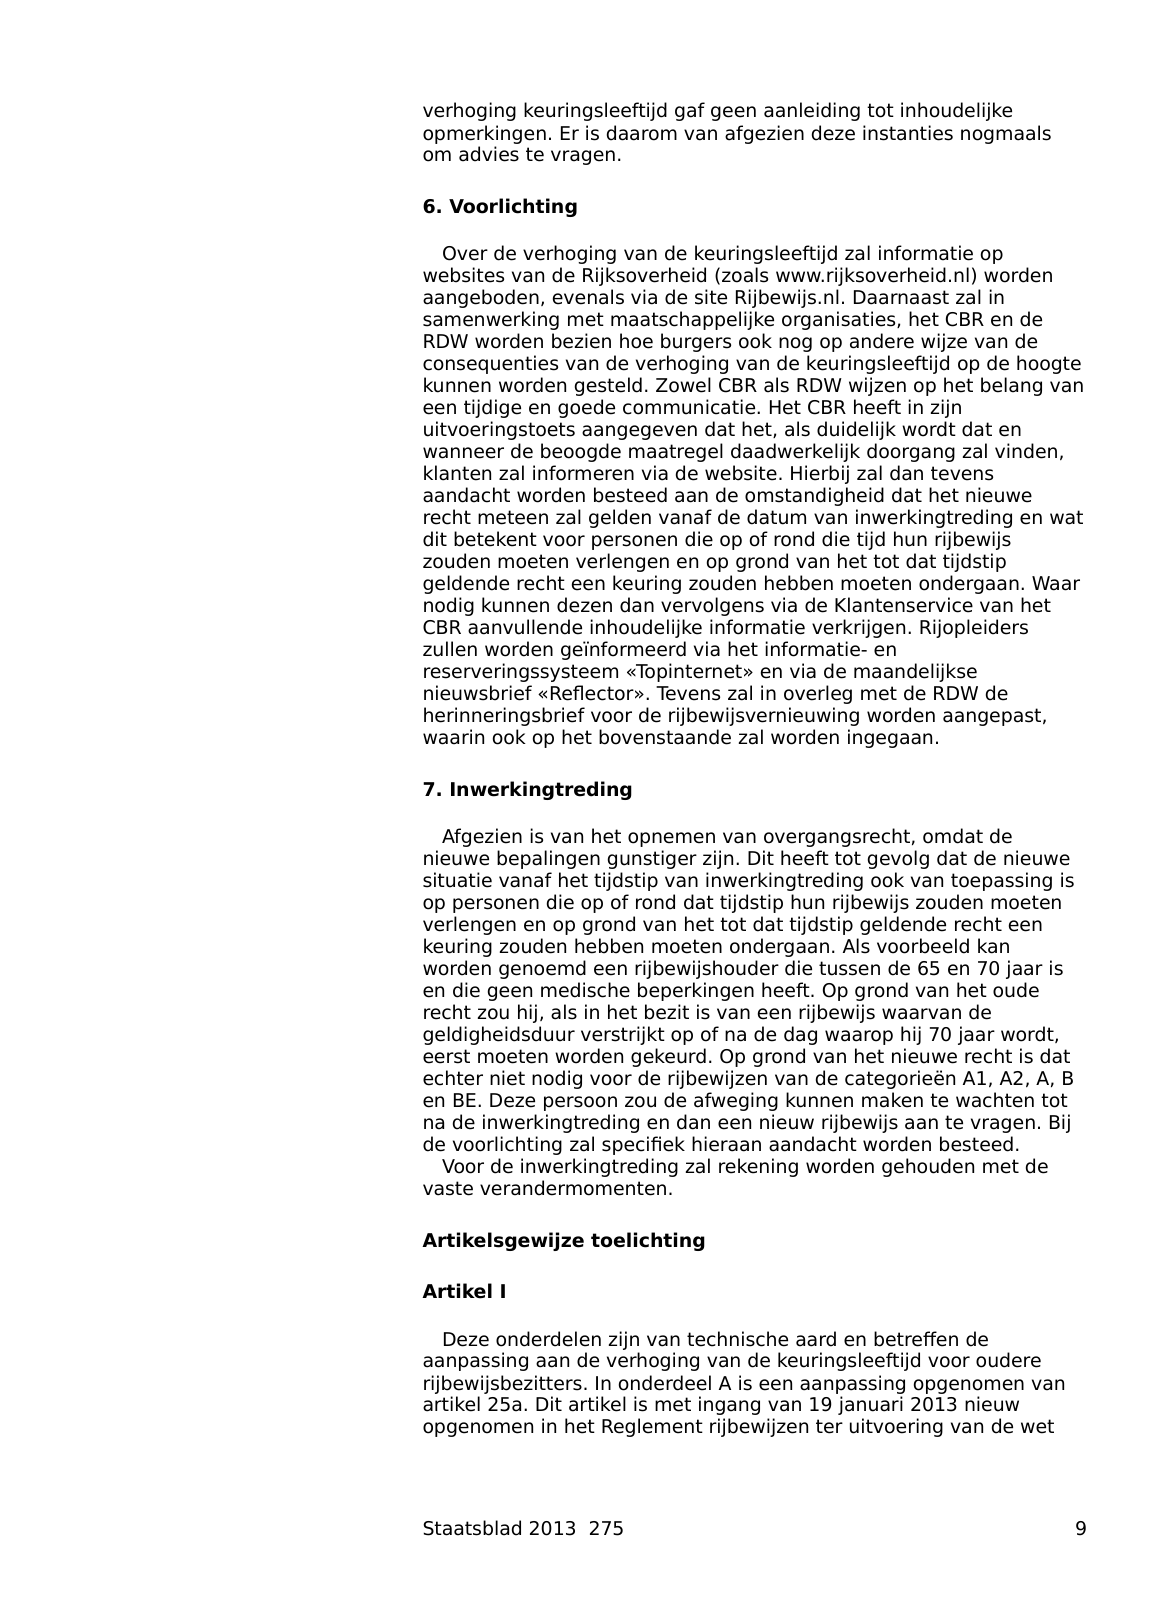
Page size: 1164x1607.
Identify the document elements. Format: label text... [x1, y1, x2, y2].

text Afgezien is van het opnemen van overgangsrecht, omdat de nieuwe bepalingen gunstiger zijn. Dit heeft tot gevolg dat de nieuwe situatie vanaf het tijdstip van inwerkingtreding ook van toepassing is op personen die op of rond dat tijdstip hun rijbewijs zouden moeten verlengen en op grond van het tot dat tijdstip geldende recht een keuring zouden hebben moeten ondergaan. Als voorbeeld kan worden genoemd een rijbewijshouder die tussen de 65 en 70 jaar is en die geen medische beperkingen heeft. Op grond van het oude recht zou hij, als in het bezit is van een rijbewijs waarvan de geldigheidsduur verstrijkt op of na de dag waarop hij 70 jaar wordt, eerst moeten worden gekeurd. Op grond van het nieuwe recht is dat echter niet nodig voor de rijbewijzen van de categorieën A1, A2, A, B en BE. Deze persoon zou de afweging kunnen maken te wachten tot na de inwerkingtreding en dan een nieuw rijbewijs aan te vragen. Bij de voorlichting zal specifiek hieraan aandacht worden besteed. [422, 826, 1087, 1156]
text Deze onderdelen zijn van technische aard en betreffen de aanpassing aan de verhoging van de keuringsleeftijd voor oudere rijbewijsbezitters. In onderdeel A is een aanpassing opgenomen van artikel 25a. Dit artikel is met ingang van 19 januari 2013 nieuw opgenomen in het Reglement rijbewijzen ter uitvoering van de wet [422, 1328, 1087, 1438]
text Over de verhoging van de keuringsleeftijd zal informatie op websites van de Rijksoverheid (zoals www.rijksoverheid.nl) worden aangeboden, evenals via de site Rijbewijs.nl. Daarnaast zal in samenwerking met maatschappelijke organisaties, het CBR en de RDW worden bezien hoe burgers ook nog op andere wijze van de consequenties van de verhoging van de keuringsleeftijd op de hoogte kunnen worden gesteld. Zowel CBR als RDW wijzen op het belang van een tijdige en goede communicatie. Het CBR heeft in zijn uitvoeringstoets aangegeven dat het, als duidelijk wordt dat en wanneer de beoogde maatregel daadwerkelijk doorgang zal vinden, klanten zal informeren via de website. Hierbij zal dan tevens aandacht worden besteed aan de omstandigheid dat het nieuwe recht meteen zal gelden vanaf de datum van inwerkingtreding en wat dit betekent voor personen die op of rond die tijd hun rijbewijs zouden moeten verlengen en op grond van het tot dat tijdstip geldende recht een keuring zouden hebben moeten ondergaan. Waar nodig kunnen dezen dan vervolgens via de Klantenservice van het CBR aanvullende inhoudelijke informatie verkrijgen. Rijopleiders zullen worden geïnformeerd via het informatie- en reserveringssysteem «Topinternet» en via de maandelijkse nieuwsbrief «Reflector». Tevens zal in overleg met de RDW de herinneringsbrief voor de rijbewijsvernieuwing worden aangepast, waarin ook op het bovenstaande zal worden ingegaan. [422, 243, 1087, 749]
subtitle 7. Inwerkingtreding [422, 779, 1087, 801]
text Voor de inwerkingtreding zal rekening worden gehouden met de vaste verandermomenten. [422, 1156, 1087, 1199]
text verhoging keuringsleeftijd gaf geen aanleiding tot inhoudelijke opmerkingen. Er is daarom van afgezien deze instanties nogmaals om advies te vragen. [422, 100, 1087, 166]
subtitle Artikelsgewijze toelichting [422, 1229, 1087, 1251]
subtitle 6. Voorlichting [422, 196, 1087, 218]
subtitle Artikel I [422, 1281, 1087, 1303]
